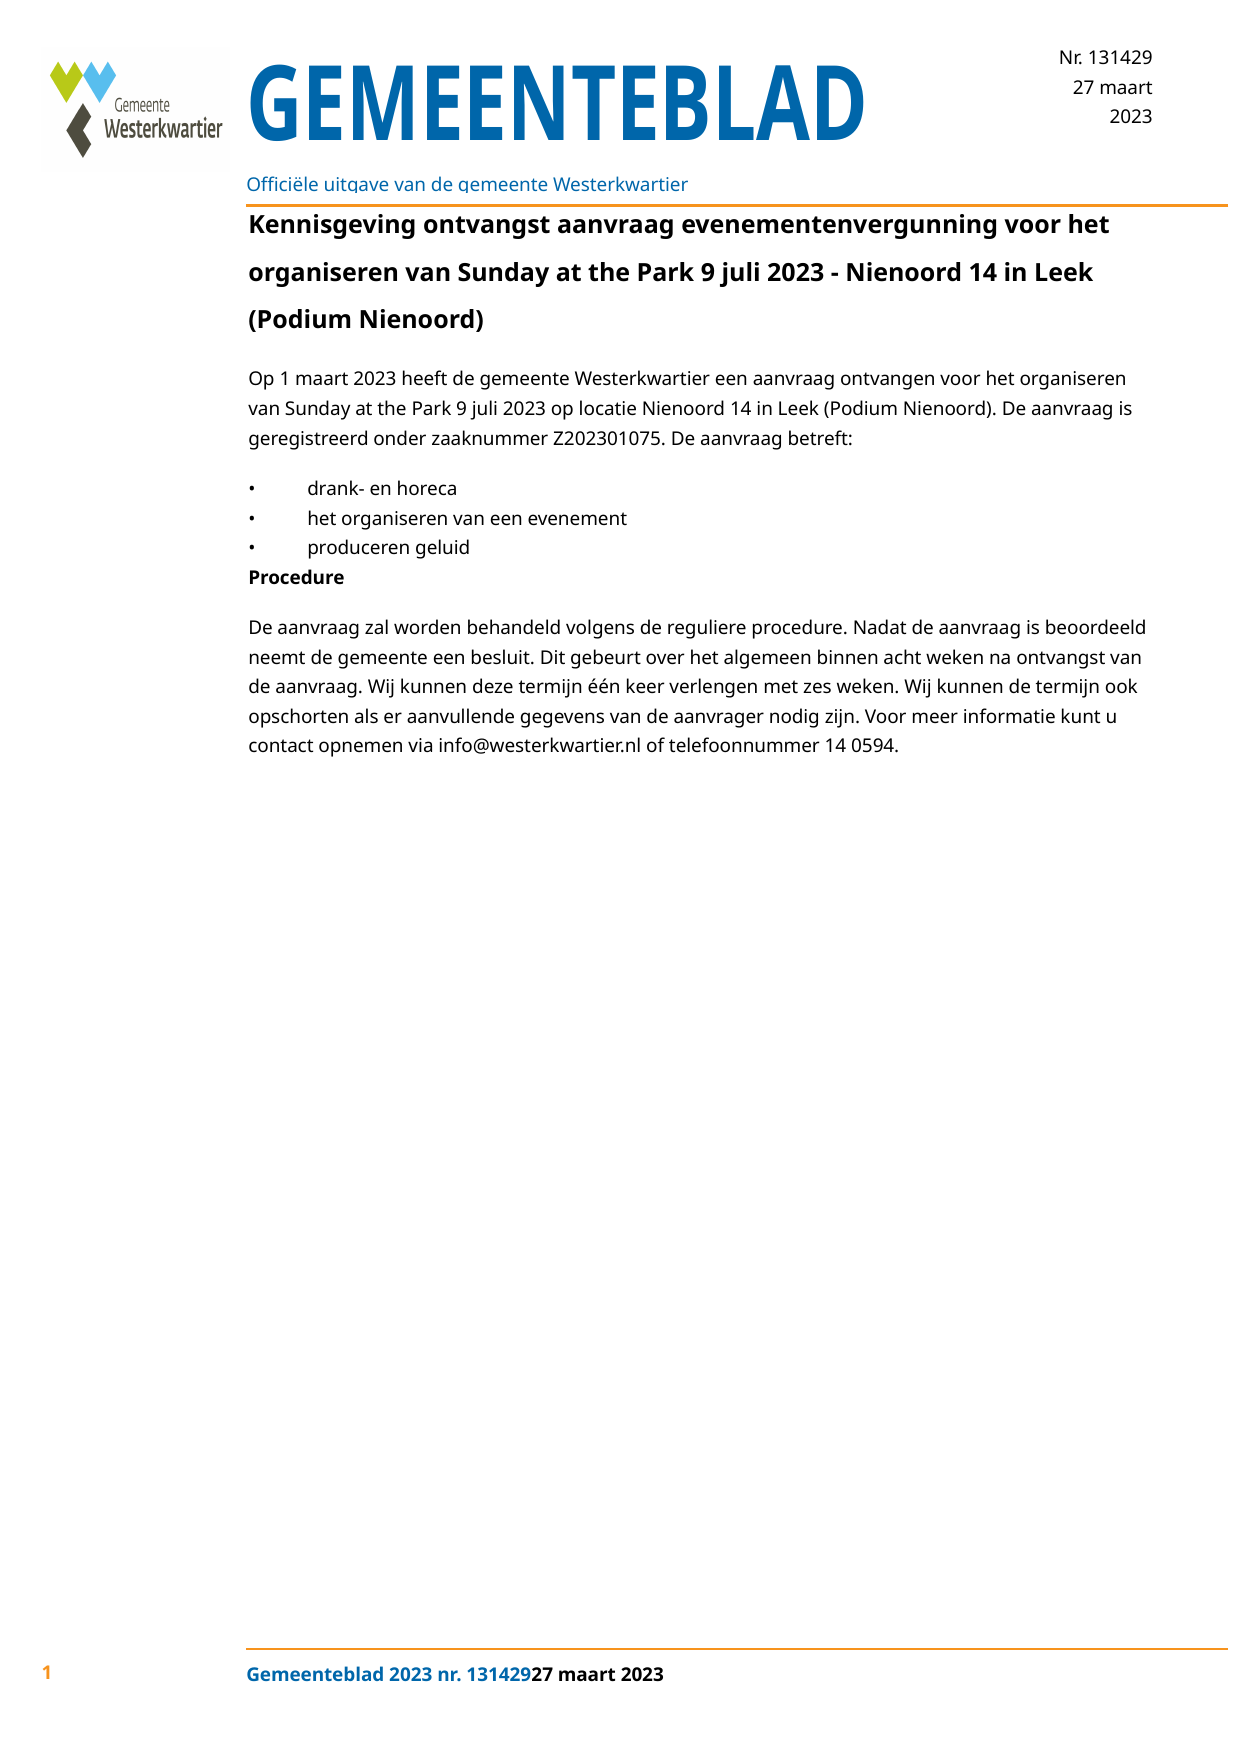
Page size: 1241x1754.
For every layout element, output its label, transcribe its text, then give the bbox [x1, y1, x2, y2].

text Kennisgeving ontvangst aanvraag evenementenvergunning voor het organiseren van Sunday at the Park 9 juli 2023 - Nienoord 14 in Leek (Podium Nienoord) [248, 207, 1152, 336]
text Procedure [248, 564, 1152, 589]
text Op 1 maart 2023 heeft de gemeente Westerkwartier een aanvraag ontvangen voor het organiseren van Sunday at the Park 9 juli 2023 op locatie Nienoord 14 in Leek (Podium Nienoord). De aanvraag is geregistreerd onder zaaknummer Z202301075. De aanvraag betreft: [248, 366, 1152, 450]
list drank- en horeca [248, 475, 1152, 501]
list het organiseren van een evenement [248, 505, 1152, 530]
list produceren geluid [248, 534, 1152, 560]
picture [41, 47, 231, 172]
text De aanvraag zal worden behandeld volgens de reguliere procedure. Nadat de aanvraag is beoordeeld neemt de gemeente een besluit. Dit gebeurt over het algemeen binnen acht weken na ontvangst van de aanvraag. Wij kunnen deze termijn één keer verlengen met zes weken. Wij kunnen de termijn ook opschorten als er aanvullende gegevens van de aanvrager nodig zijn. Voor meer informatie kunt u contact opnemen via info@westerkwartier.nl of telefoonnummer 14 0594. [248, 614, 1152, 758]
